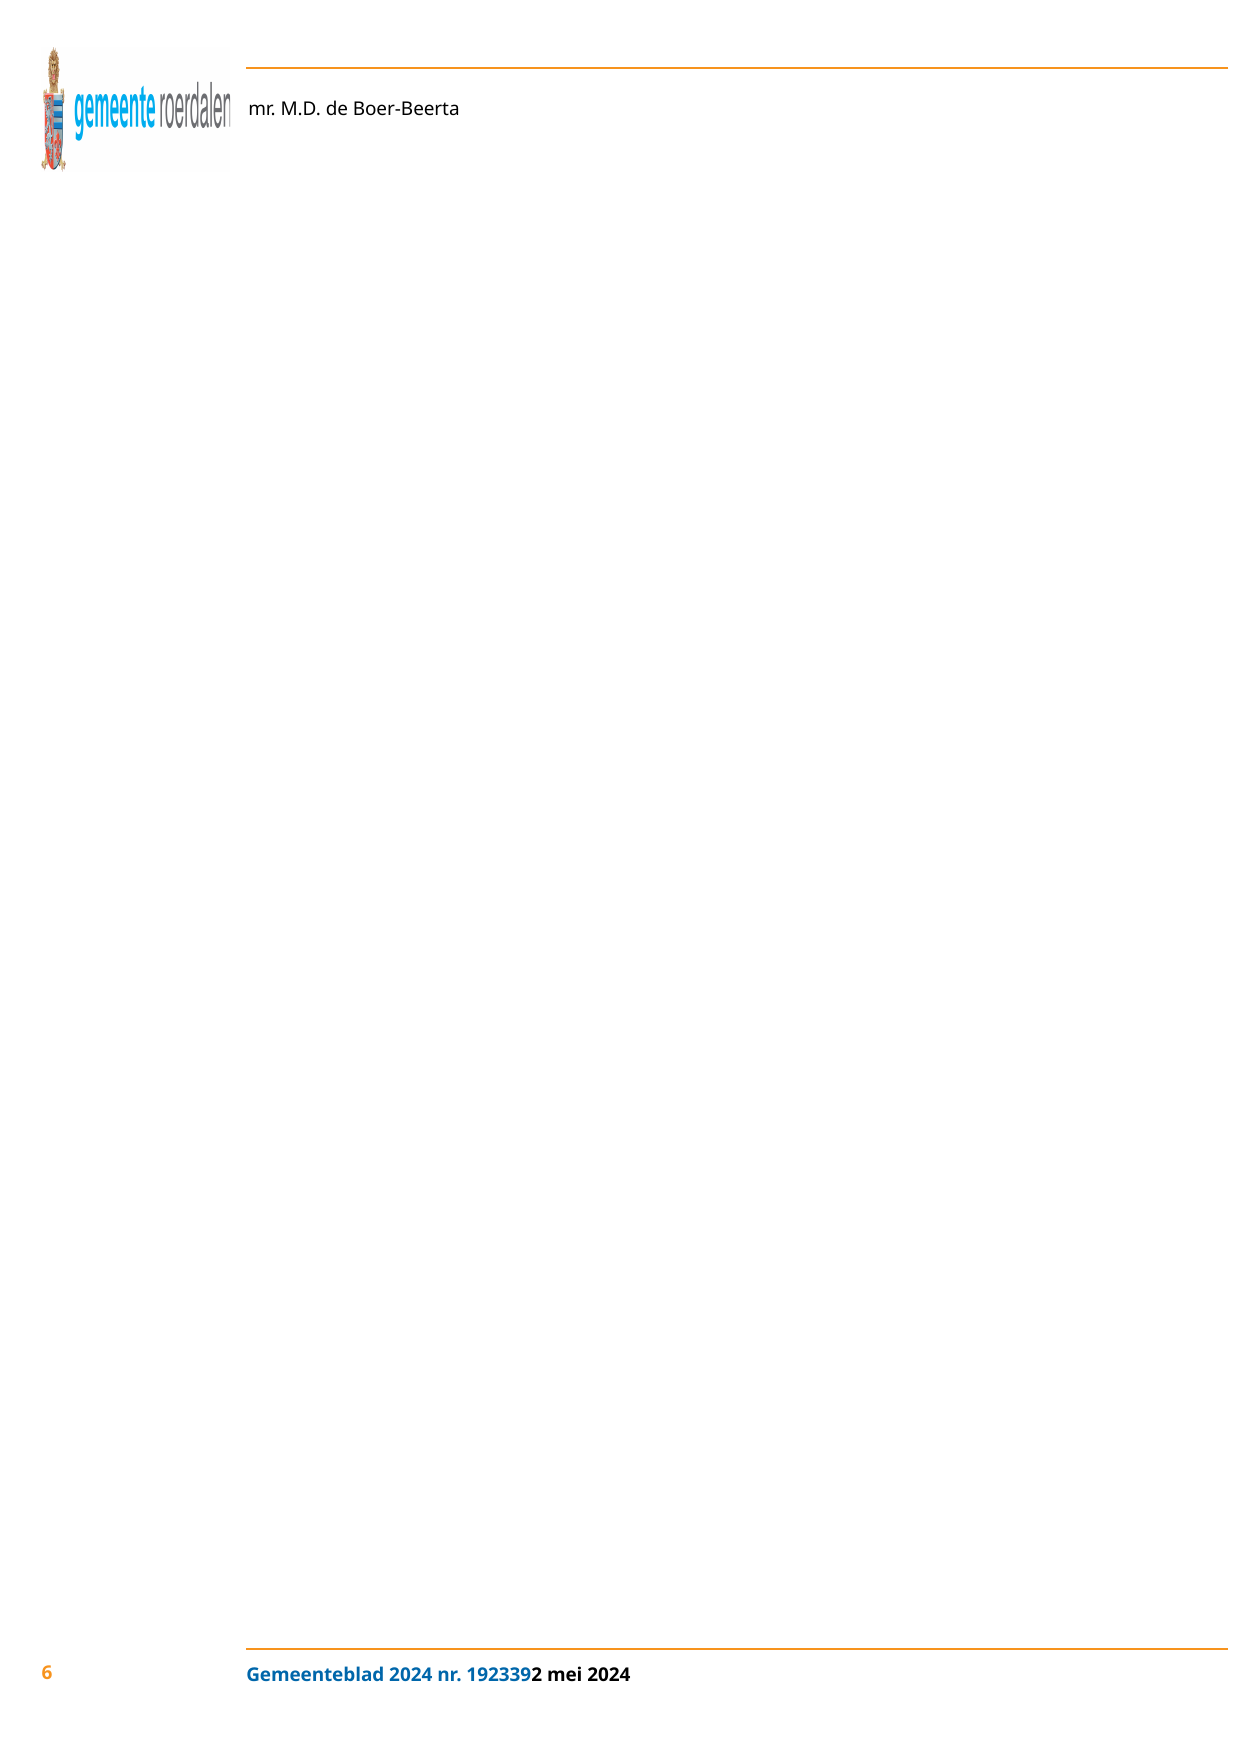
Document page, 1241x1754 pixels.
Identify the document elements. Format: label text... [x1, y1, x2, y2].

text mr. M.D. de Boer-Beerta [248, 95, 1152, 121]
picture [41, 47, 231, 172]
